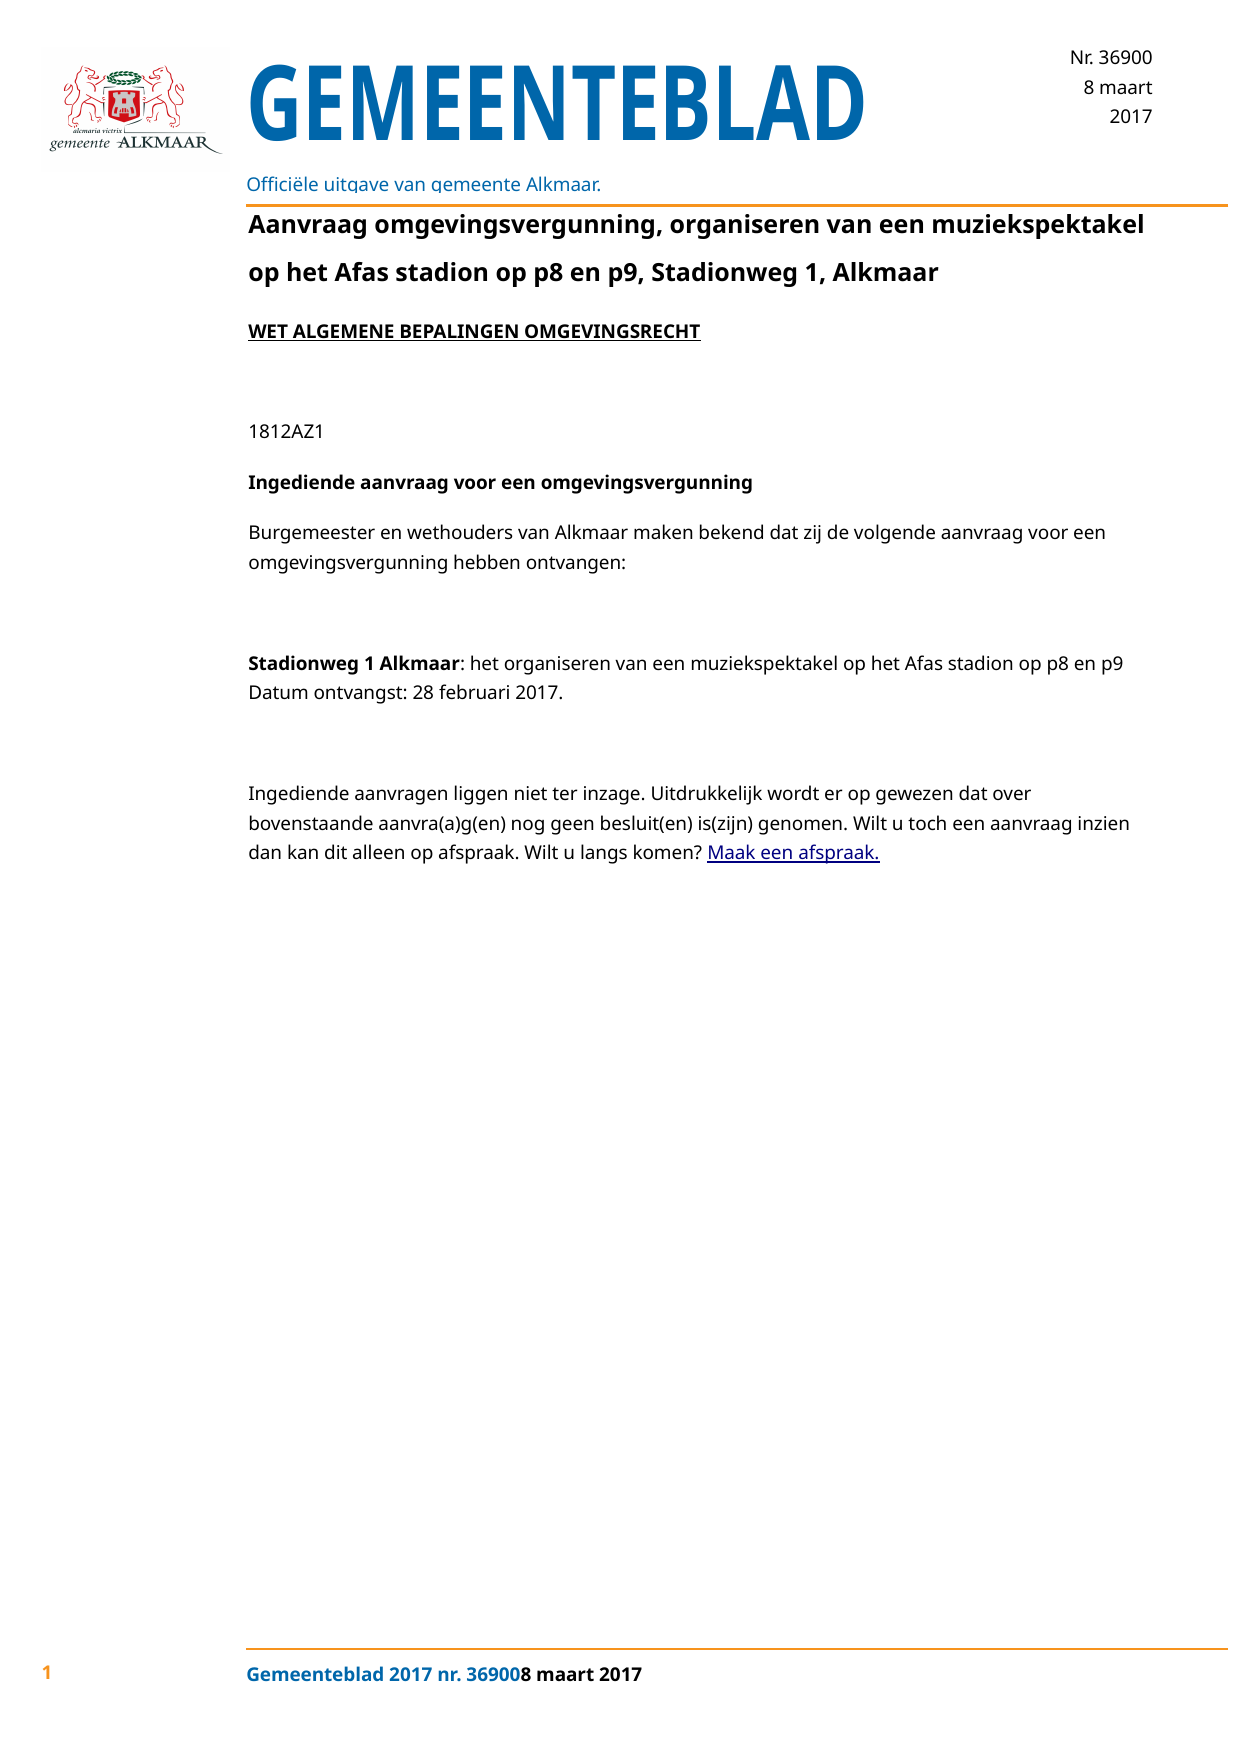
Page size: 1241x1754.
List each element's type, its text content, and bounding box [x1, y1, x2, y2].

text Ingediende aanvragen liggen niet ter inzage. Uitdrukkelijk wordt er op gewezen dat over bovenstaande aanvra(a)g(en) nog geen besluit(en) is(zijn) genomen. Wilt u toch een aanvraag inzien dan kan dit alleen op afspraak. Wilt u langs komen? Maak een afspraak. [248, 780, 1152, 865]
text WET ALGEMENE BEPALINGEN OMGEVINGSRECHT [248, 318, 1152, 344]
text Aanvraag omgevingsvergunning, organiseren van een muziekspektakel op het Afas stadion op p8 en p9, Stadionweg 1, Alkmaar [248, 207, 1152, 288]
text 1812AZ1 [248, 419, 1152, 444]
picture [41, 47, 231, 172]
text Stadionweg 1 Alkmaar: het organiseren van een muziekspektakel op het Afas stadion op p8 en p9 Datum ontvangst: 28 februari 2017. [248, 650, 1152, 705]
text Burgemeester en wethouders van Alkmaar maken bekend dat zij de volgende aanvraag voor een omgevingsvergunning hebben ontvangen: [248, 519, 1152, 575]
text Ingediende aanvraag voor een omgevingsvergunning [248, 469, 1152, 495]
